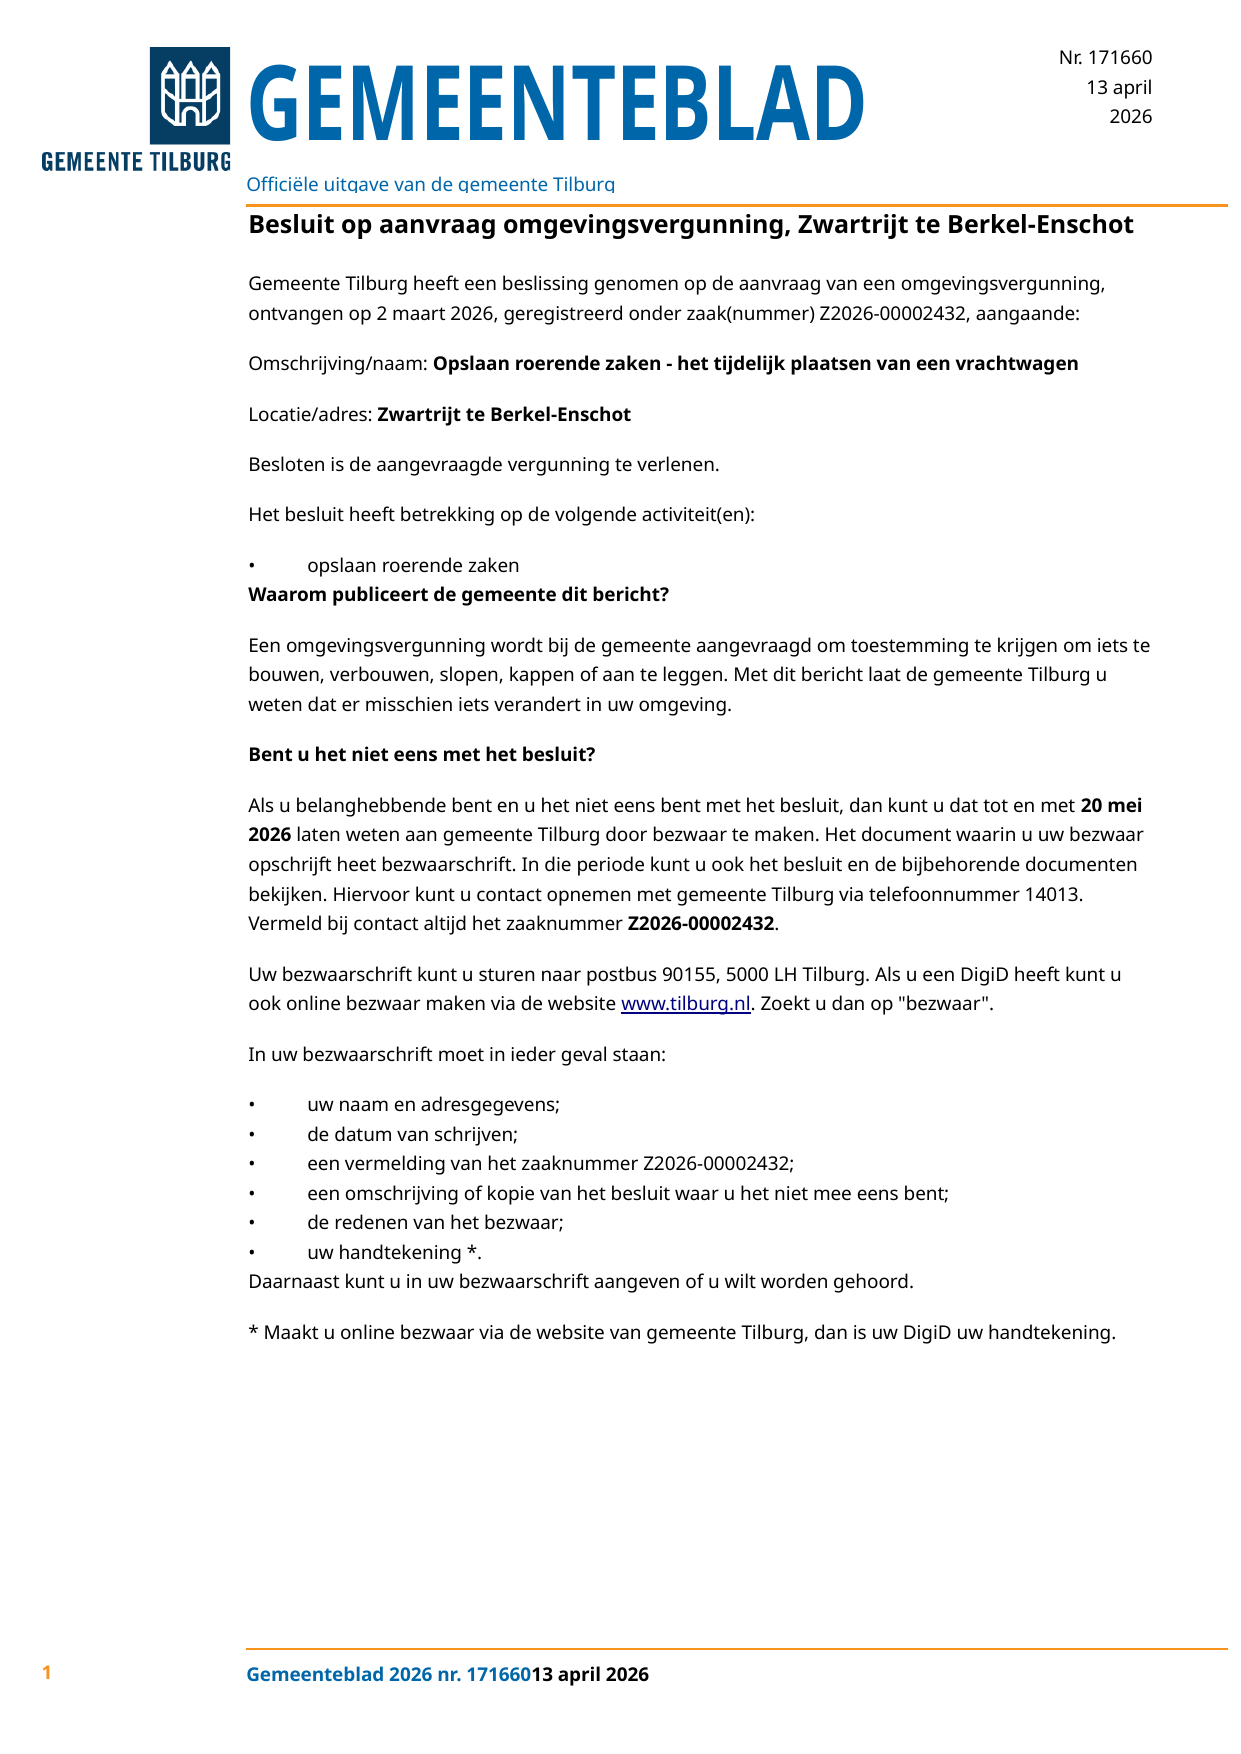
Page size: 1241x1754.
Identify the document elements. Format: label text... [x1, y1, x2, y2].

text * Maakt u online bezwaar via de website van gemeente Tilburg, dan is uw DigiD uw handtekening. [248, 1319, 1152, 1345]
text Als u belanghebbende bent en u het niet eens bent met het besluit, dan kunt u dat tot en met 20 mei 2026 laten weten aan gemeente Tilburg door bezwaar te maken. Het document waarin u uw bezwaar opschrijft heet bezwaarschrift. In die periode kunt u ook het besluit en de bijbehorende documenten bekijken. Hiervoor kunt u contact opnemen met gemeente Tilburg via telefoonnummer 14013. Vermeld bij contact altijd het zaaknummer Z2026-00002432. [248, 792, 1152, 936]
list uw handtekening *. [248, 1239, 1152, 1265]
list een vermelding van het zaaknummer Z2026-00002432; [248, 1150, 1152, 1176]
list de datum van schrijven; [248, 1121, 1152, 1146]
text Daarnaast kunt u in uw bezwaarschrift aangeven of u wilt worden gehoord. [248, 1269, 1152, 1294]
text Besloten is de aangevraagde vergunning te verlenen. [248, 451, 1152, 477]
text Uw bezwaarschrift kunt u sturen naar postbus 90155, 5000 LH Tilburg. Als u een DigiD heeft kunt u ook online bezwaar maken via de website www.tilburg.nl. Zoekt u dan op "bezwaar". [248, 961, 1152, 1016]
text Waarom publiceert de gemeente dit bericht? [248, 582, 1152, 607]
list uw naam en adresgegevens; [248, 1091, 1152, 1117]
text Het besluit heeft betrekking op de volgende activiteit(en): [248, 502, 1152, 527]
picture [41, 47, 231, 172]
list de redenen van het bezwaar; [248, 1209, 1152, 1235]
list opslaan roerende zaken [248, 552, 1152, 578]
text Een omgevingsvergunning wordt bij de gemeente aangevraagd om toestemming te krijgen om iets te bouwen, verbouwen, slopen, kappen of aan te leggen. Met dit bericht laat de gemeente Tilburg u weten dat er misschien iets verandert in uw omgeving. [248, 632, 1152, 717]
text Besluit op aanvraag omgevingsvergunning, Zwartrijt te Berkel-Enschot [248, 207, 1152, 241]
text In uw bezwaarschrift moet in ieder geval staan: [248, 1041, 1152, 1066]
text Locatie/adres: Zwartrijt te Berkel-Enschot [248, 401, 1152, 426]
text Bent u het niet eens met het besluit? [248, 742, 1152, 767]
text Gemeente Tilburg heeft een beslissing genomen op de aanvraag van een omgevingsvergunning, ontvangen op 2 maart 2026, geregistreerd onder zaak(nummer) Z2026-00002432, aangaande: [248, 270, 1152, 326]
text Omschrijving/naam: Opslaan roerende zaken - het tijdelijk plaatsen van een vrachtwagen [248, 350, 1152, 376]
list een omschrijving of kopie van het besluit waar u het niet mee eens bent; [248, 1180, 1152, 1206]
